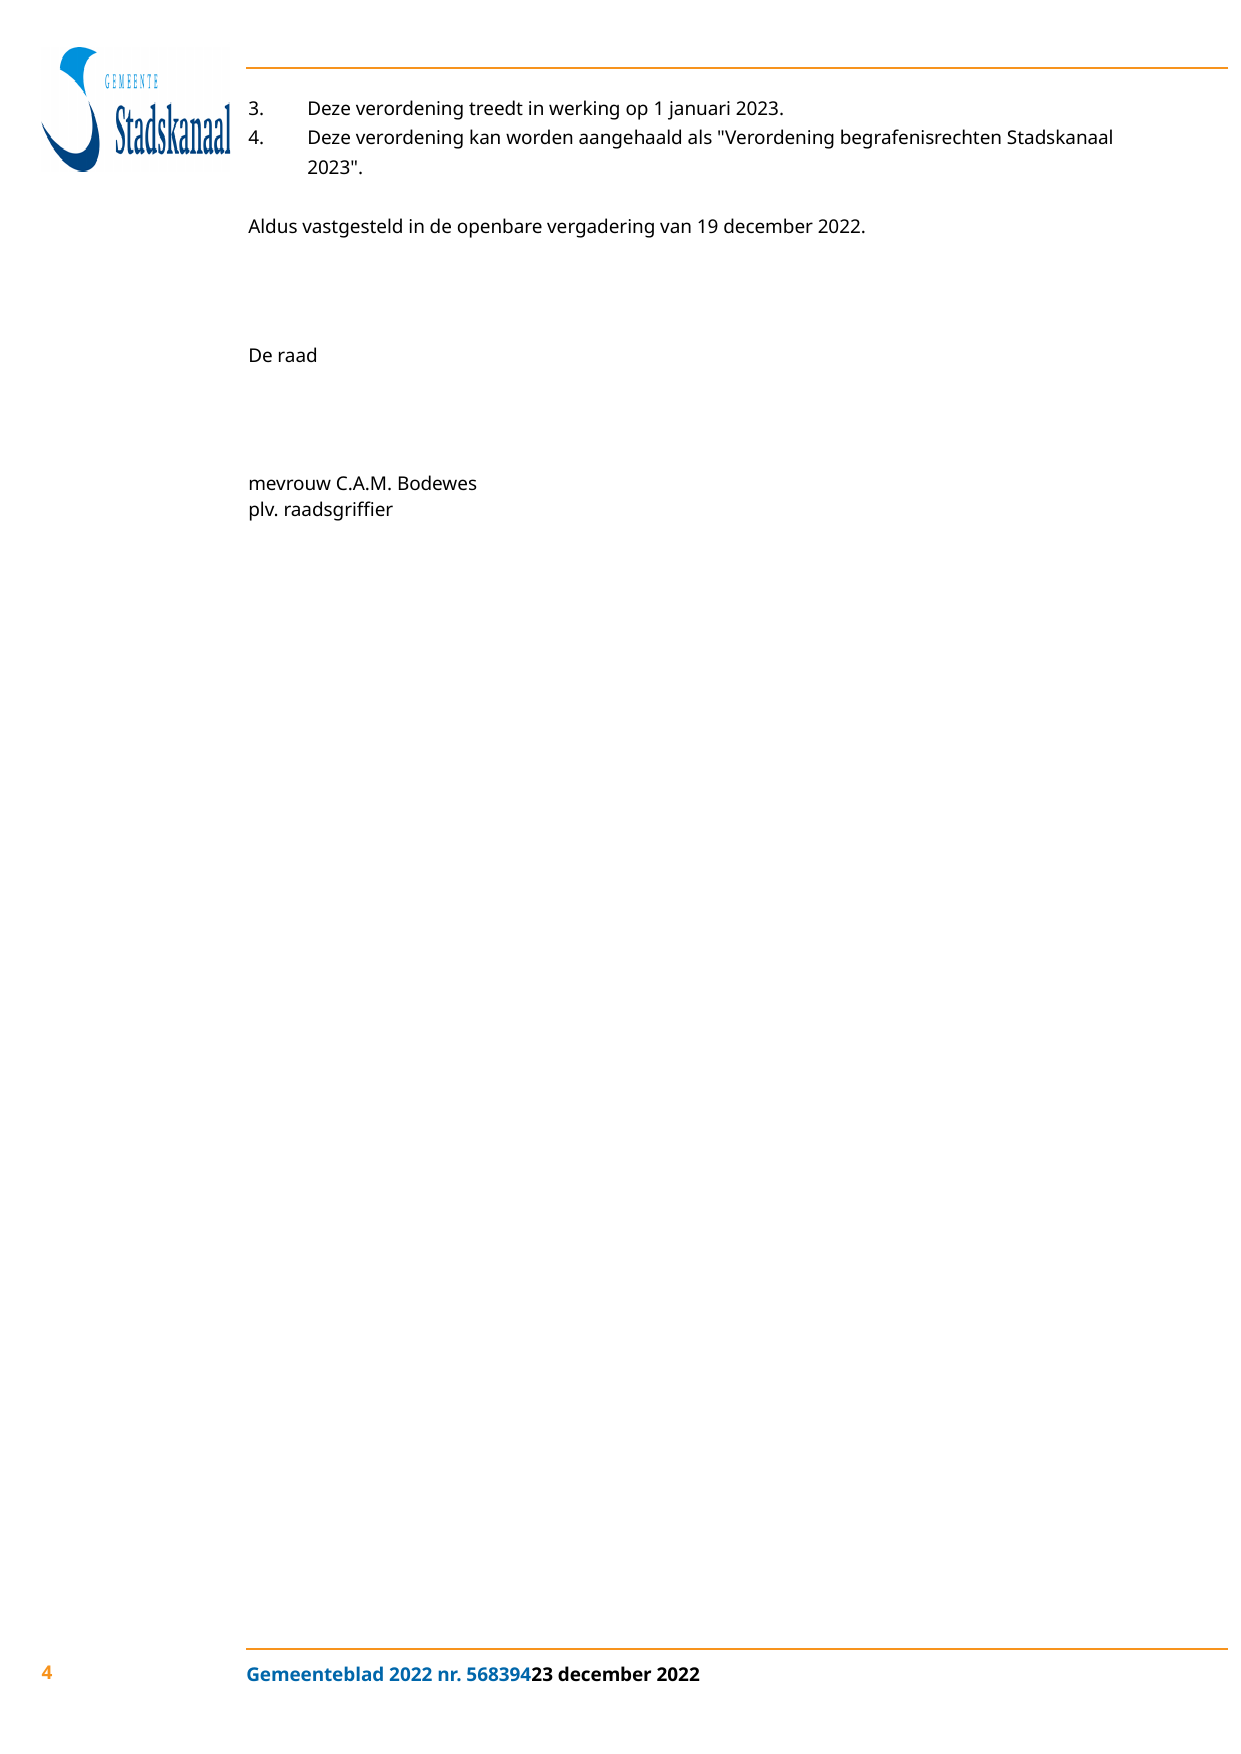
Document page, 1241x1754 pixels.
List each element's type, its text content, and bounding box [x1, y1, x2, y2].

text De raad [248, 342, 1152, 367]
text Aldus vastgesteld in de openbare vergadering van 19 december 2022. [248, 213, 1152, 239]
text mevrouw C.A.M. Bodewes [248, 470, 1152, 496]
list Deze verordening kan worden aangehaald als "Verordening begrafenisrechten Stadskanaal 2023". [248, 124, 1152, 180]
text plv. raadsgriffier [248, 496, 1152, 522]
picture [41, 47, 231, 172]
list Deze verordening treedt in werking op 1 januari 2023. [248, 95, 1152, 121]
